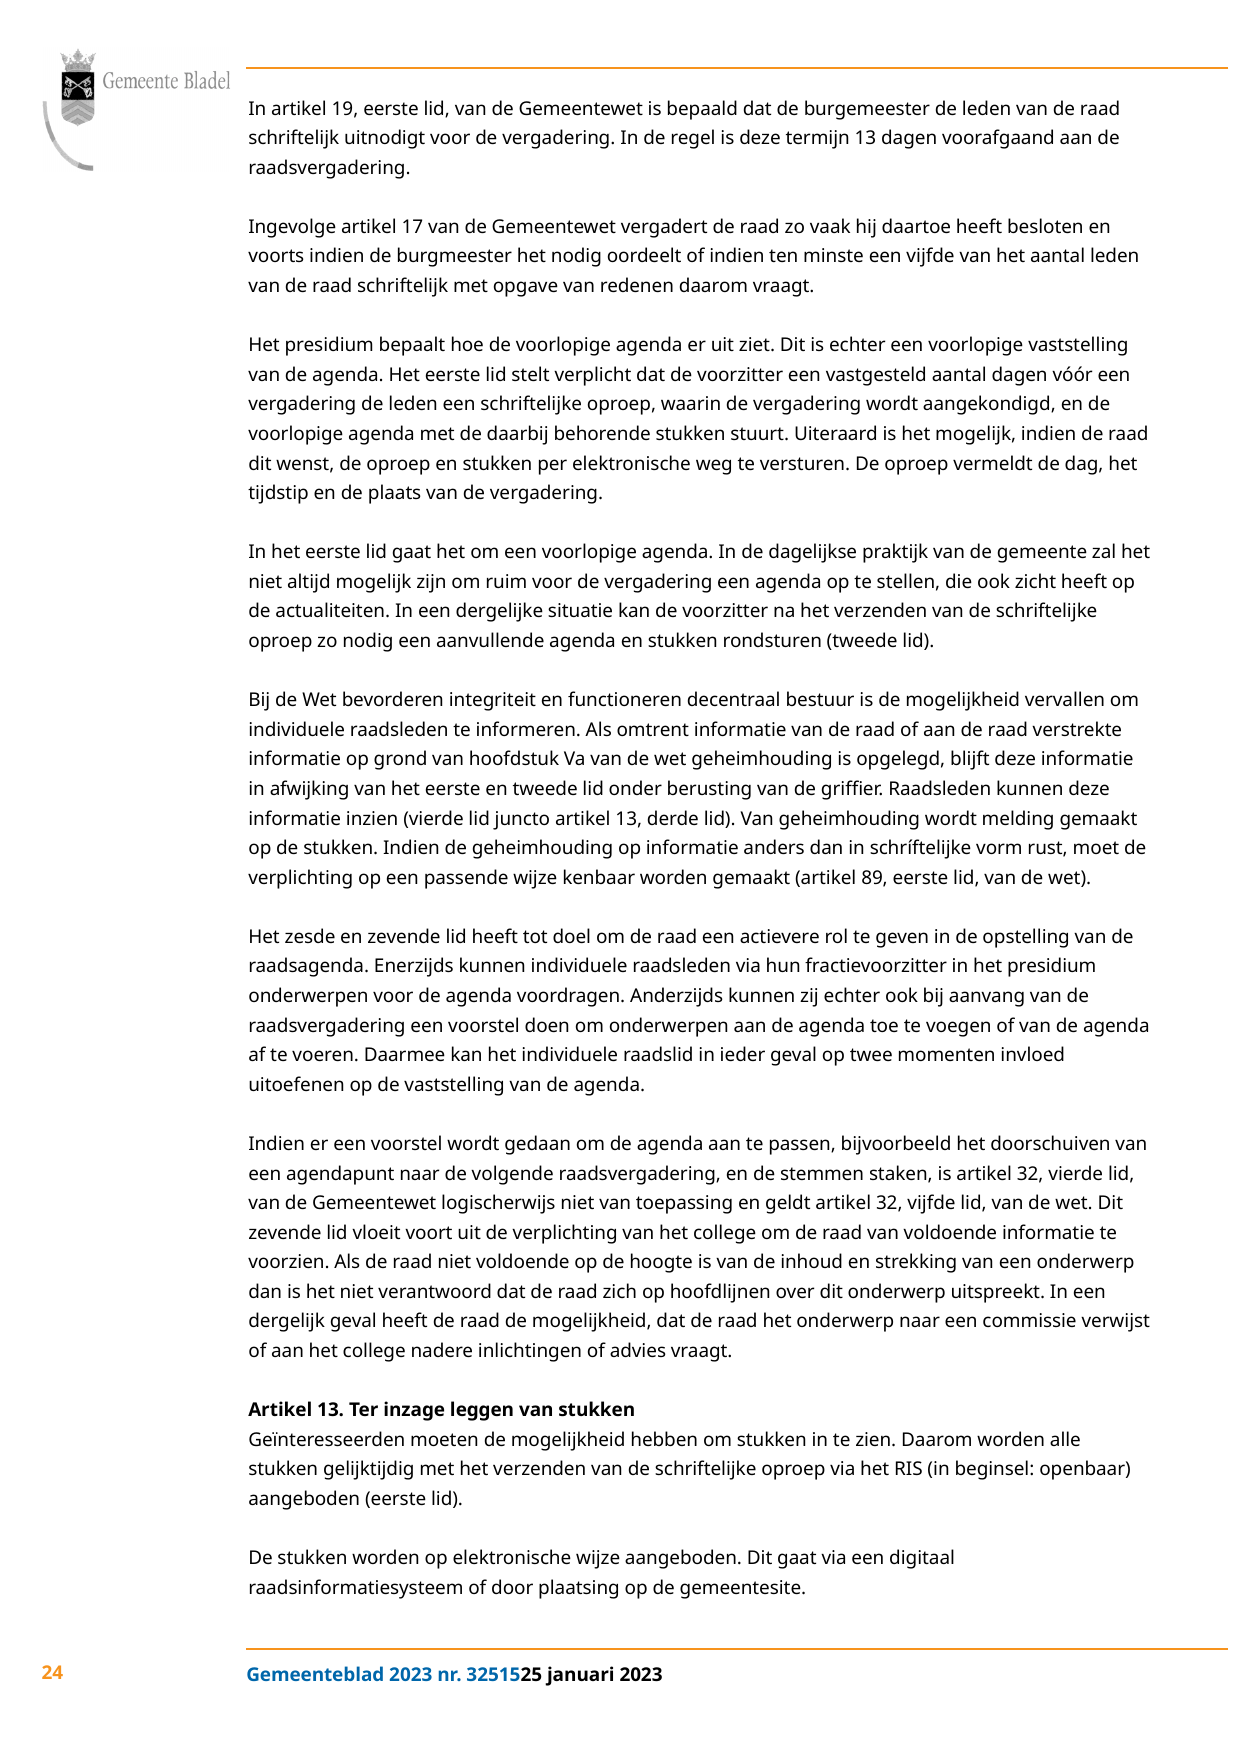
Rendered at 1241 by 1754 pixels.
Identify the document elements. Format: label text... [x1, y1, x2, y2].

text Het presidium bepaalt hoe de voorlopige agenda er uit ziet. Dit is echter een voorlopige vaststelling van de agenda. Het eerste lid stelt verplicht dat de voorzitter een vastgesteld aantal dagen vóór een vergadering de leden een schriftelijke oproep, waarin de vergadering wordt aangekondigd, en de voorlopige agenda met de daarbij behorende stukken stuurt. Uiteraard is het mogelijk, indien de raad dit wenst, de oproep en stukken per elektronische weg te versturen. De oproep vermeldt de dag, het tijdstip en de plaats van de vergadering. [248, 331, 1152, 505]
text Geïnteresseerden moeten de mogelijkheid hebben om stukken in te zien. Daarom worden alle stukken gelijktijdig met het verzenden van de schriftelijke oproep via het RIS (in beginsel: openbaar) aangeboden (eerste lid). [248, 1426, 1152, 1511]
text In het eerste lid gaat het om een voorlopige agenda. In de dagelijkse praktijk van de gemeente zal het niet altijd mogelijk zijn om ruim voor de vergadering een agenda op te stellen, die ook zicht heeft op de actualiteiten. In een dergelijke situatie kan de voorzitter na het verzenden van de schriftelijke oproep zo nodig een aanvullende agenda en stukken rondsturen (tweede lid). [248, 538, 1152, 653]
text Artikel 13. Ter inzage leggen van stukken [248, 1396, 1152, 1422]
text In artikel 19, eerste lid, van de Gemeentewet is bepaald dat de burgemeester de leden van de raad schriftelijk uitnodigt voor de vergadering. In de regel is deze termijn 13 dagen voorafgaand aan de raadsvergadering. [248, 95, 1152, 180]
text Het zesde en zevende lid heeft tot doel om de raad een actievere rol te geven in de opstelling van de raadsagenda. Enerzijds kunnen individuele raadsleden via hun fractievoorzitter in het presidium onderwerpen voor de agenda voordragen. Anderzijds kunnen zij echter ook bij aanvang van de raadsvergadering een voorstel doen om onderwerpen aan de agenda toe te voegen of van de agenda af te voeren. Daarmee kan het individuele raadslid in ieder geval op twee momenten invloed uitoefenen op de vaststelling van de agenda. [248, 923, 1152, 1097]
picture [41, 47, 231, 172]
text De stukken worden op elektronische wijze aangeboden. Dit gaat via een digitaal raadsinformatiesysteem of door plaatsing op de gemeentesite. [248, 1544, 1152, 1600]
text Ingevolge artikel 17 van de Gemeentewet vergadert de raad zo vaak hij daartoe heeft besloten en voorts indien de burgmeester het nodig oordeelt of indien ten minste een vijfde van het aantal leden van de raad schriftelijk met opgave van redenen daarom vraagt. [248, 213, 1152, 298]
text Indien er een voorstel wordt gedaan om de agenda aan te passen, bijvoorbeeld het doorschuiven van een agendapunt naar de volgende raadsvergadering, en de stemmen staken, is artikel 32, vierde lid, van de Gemeentewet logischerwijs niet van toepassing en geldt artikel 32, vijfde lid, van de wet. Dit zevende lid vloeit voort uit de verplichting van het college om de raad van voldoende informatie te voorzien. Als de raad niet voldoende op de hoogte is van de inhoud en strekking van een onderwerp dan is het niet verantwoord dat de raad zich op hoofdlijnen over dit onderwerp uitspreekt. In een dergelijk geval heeft de raad de mogelijkheid, dat de raad het onderwerp naar een commissie verwijst of aan het college nadere inlichtingen of advies vraagt. [248, 1130, 1152, 1363]
text Bij de Wet bevorderen integriteit en functioneren decentraal bestuur is de mogelijkheid vervallen om individuele raadsleden te informeren. Als omtrent informatie van de raad of aan de raad verstrekte informatie op grond van hoofdstuk Va van de wet geheimhouding is opgelegd, blijft deze informatie in afwijking van het eerste en tweede lid onder berusting van de griffier. Raadsleden kunnen deze informatie inzien (vierde lid juncto artikel 13, derde lid). Van geheimhouding wordt melding gemaakt op de stukken. Indien de geheimhouding op informatie anders dan in schríftelijke vorm rust, moet de verplichting op een passende wijze kenbaar worden gemaakt (artikel 89, eerste lid, van de wet). [248, 686, 1152, 890]
